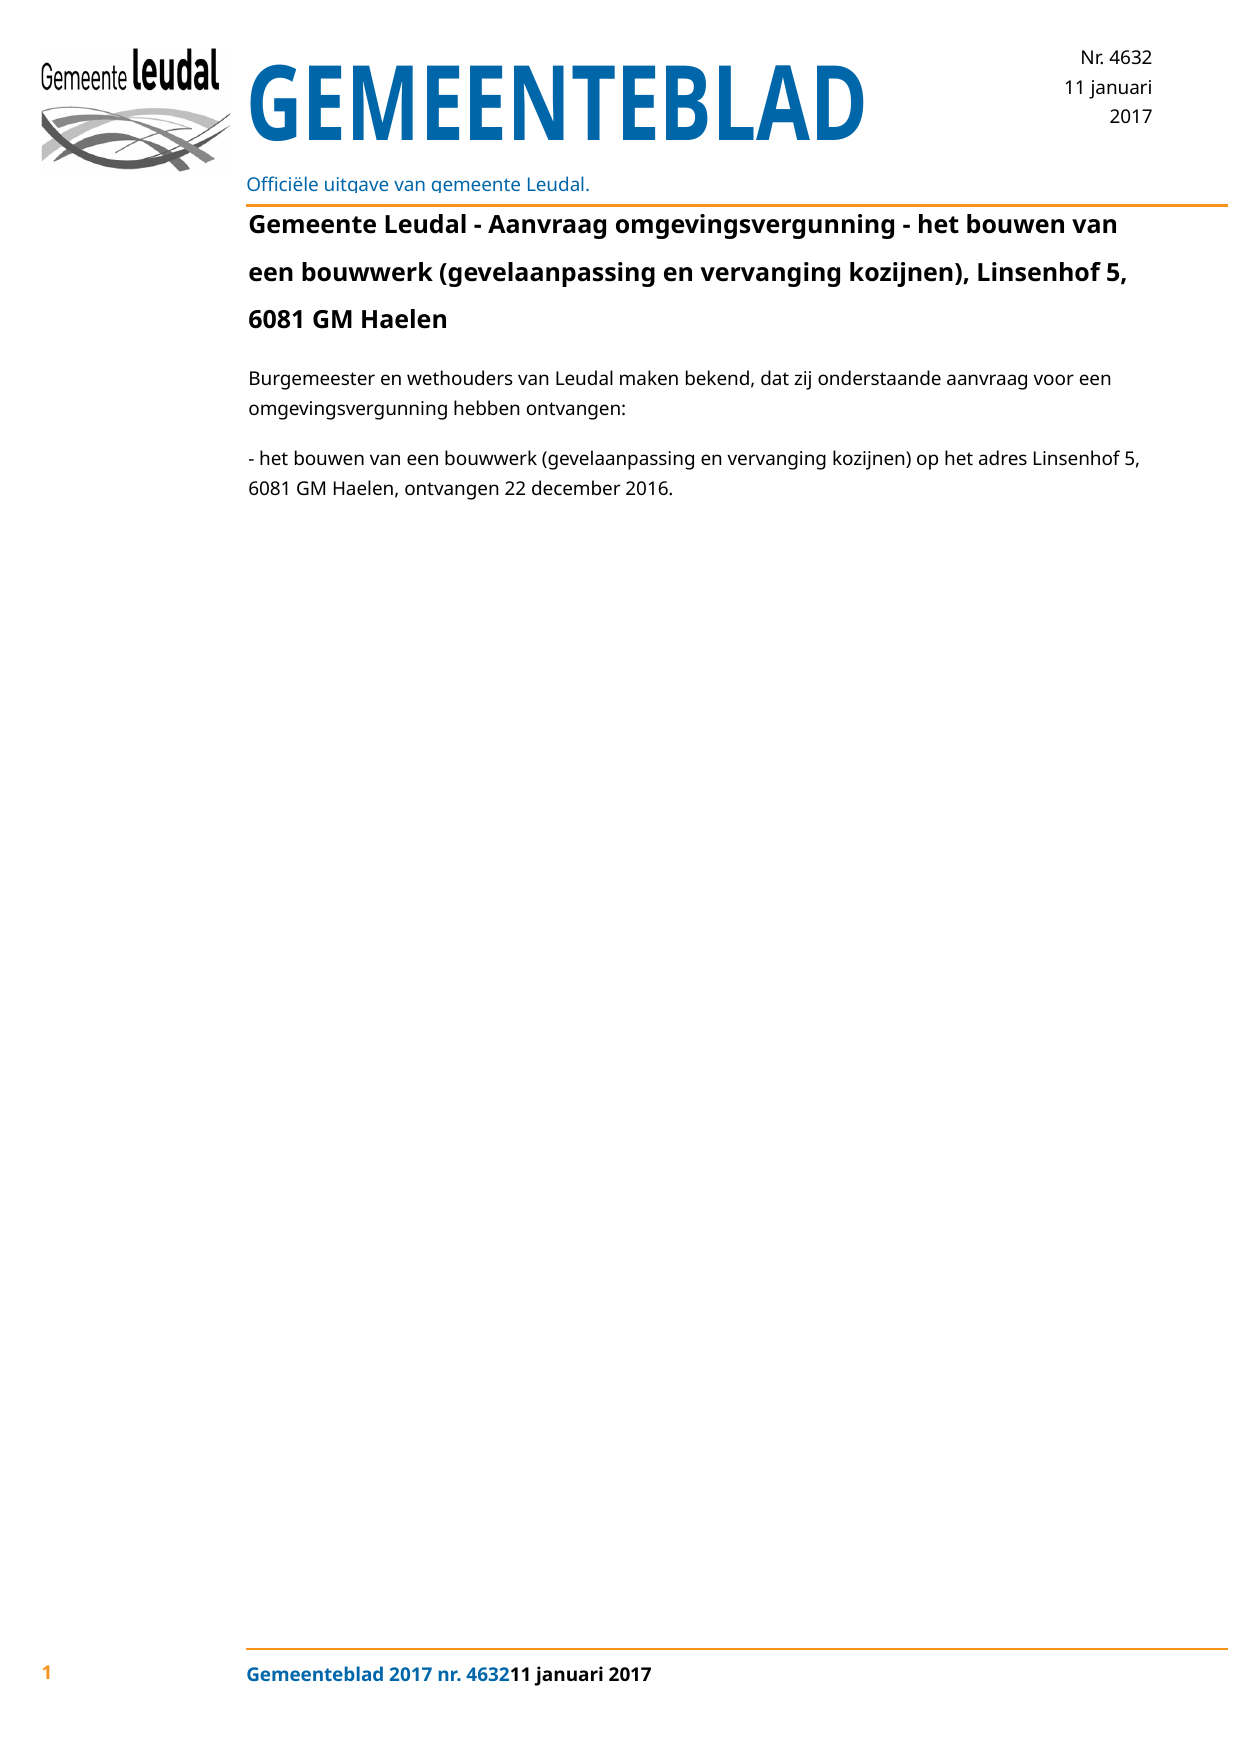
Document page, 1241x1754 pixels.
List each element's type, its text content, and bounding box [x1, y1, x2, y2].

picture [41, 47, 231, 172]
text Burgemeester en wethouders van Leudal maken bekend, dat zij onderstaande aanvraag voor een omgevingsvergunning hebben ontvangen: [248, 366, 1152, 421]
text Gemeente Leudal - Aanvraag omgevingsvergunning - het bouwen van een bouwwerk (gevelaanpassing en vervanging kozijnen), Linsenhof 5, 6081 GM Haelen [248, 207, 1152, 336]
text - het bouwen van een bouwwerk (gevelaanpassing en vervanging kozijnen) op het adres Linsenhof 5, 6081 GM Haelen, ontvangen 22 december 2016. [248, 446, 1152, 501]
